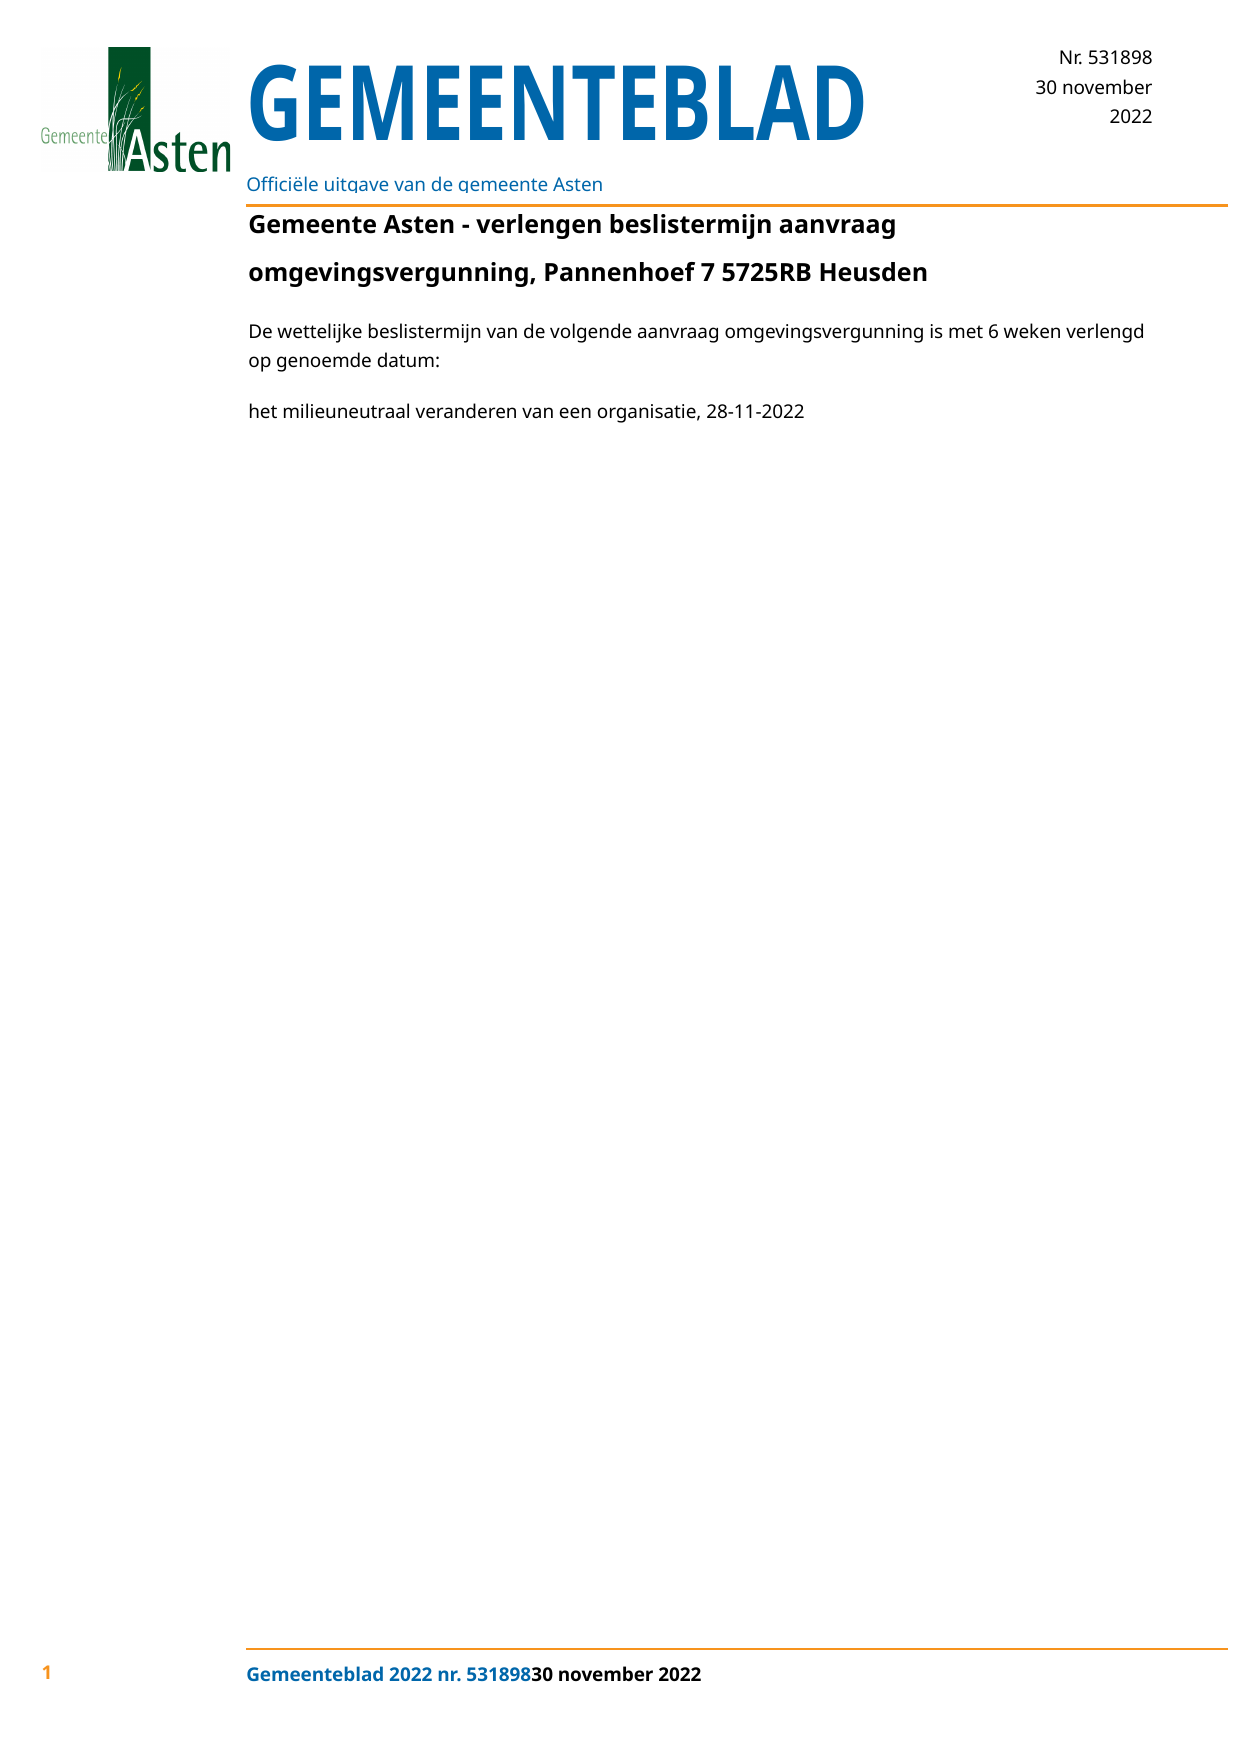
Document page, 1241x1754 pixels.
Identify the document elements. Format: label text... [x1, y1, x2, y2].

text De wettelijke beslistermijn van de volgende aanvraag omgevingsvergunning is met 6 weken verlengd op genoemde datum: [248, 318, 1152, 373]
text Gemeente Asten - verlengen beslistermijn aanvraag omgevingsvergunning, Pannenhoef 7 5725RB Heusden [248, 207, 1152, 288]
picture [41, 47, 231, 172]
text het milieuneutraal veranderen van een organisatie, 28-11-2022 [248, 398, 1152, 424]
